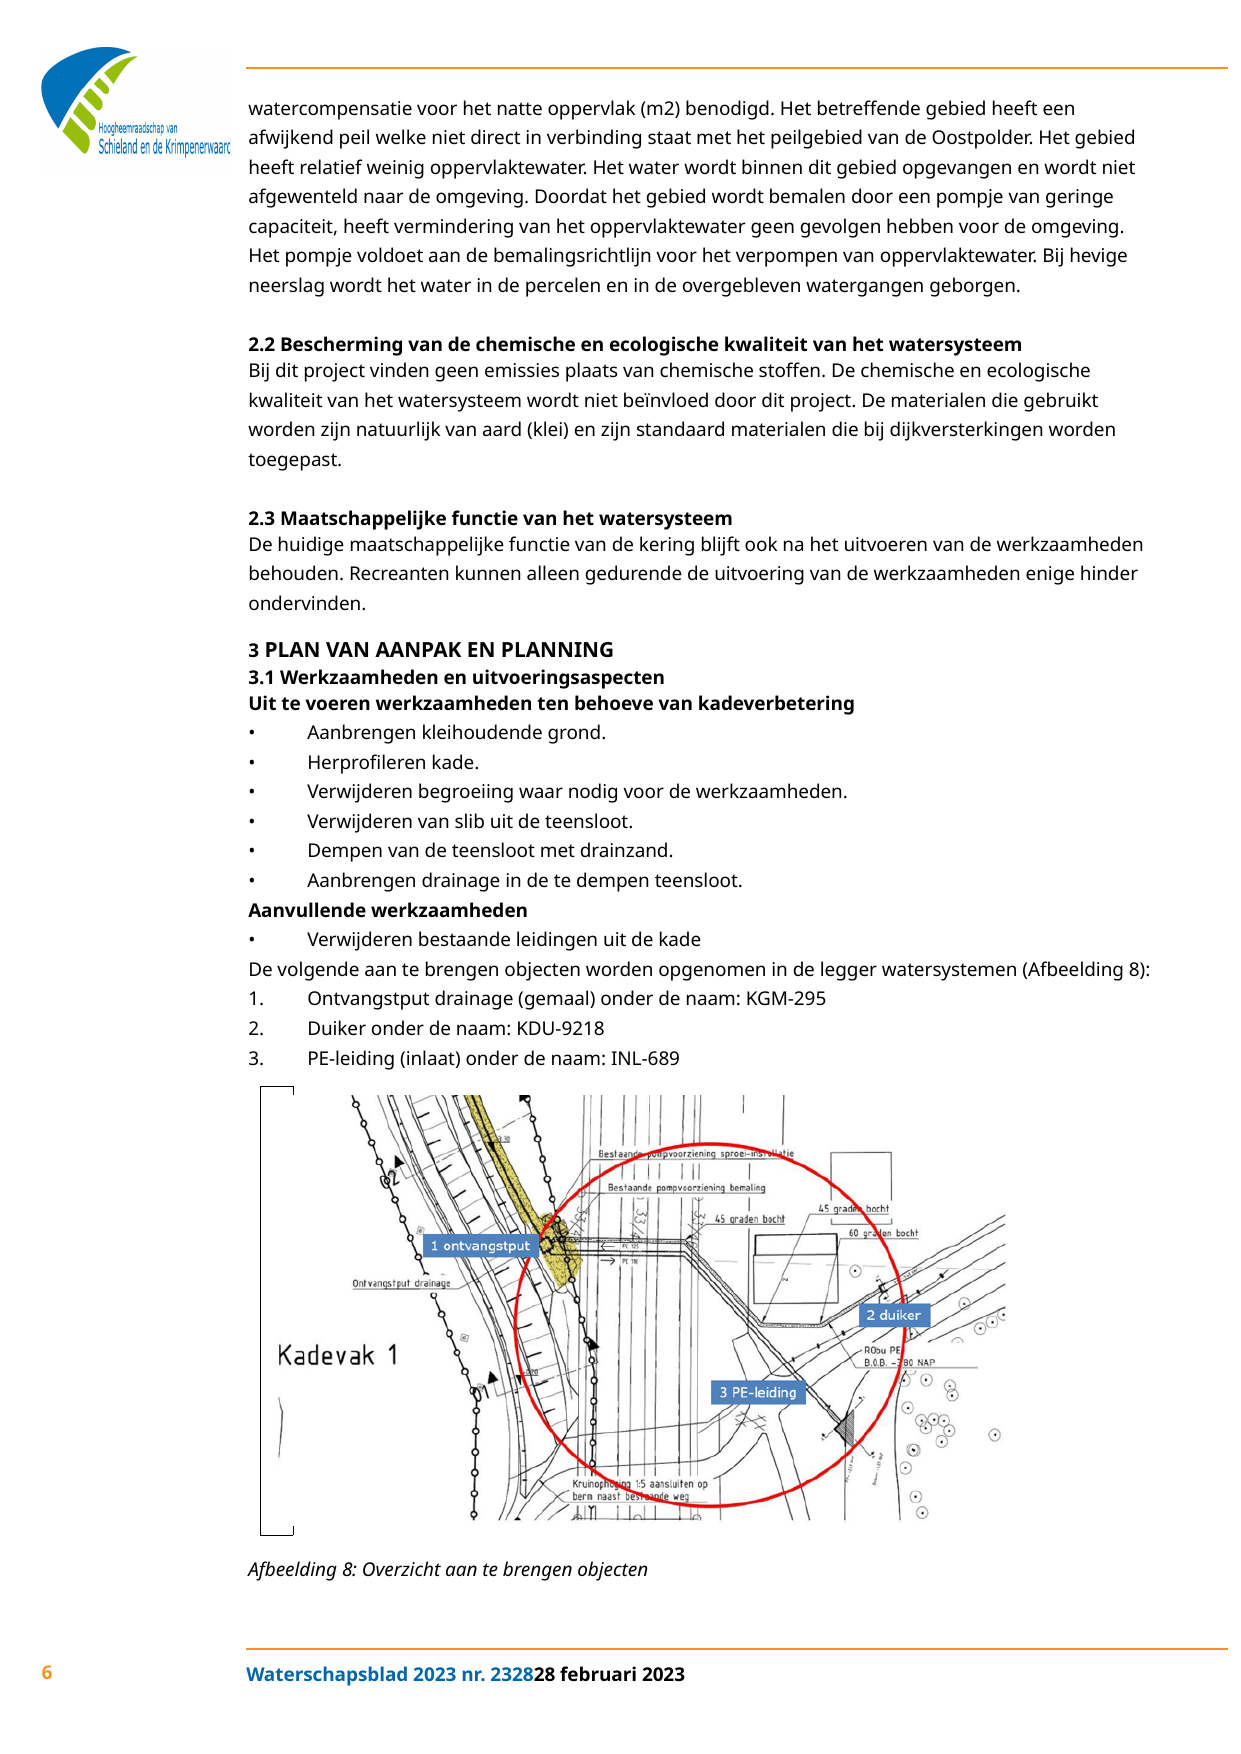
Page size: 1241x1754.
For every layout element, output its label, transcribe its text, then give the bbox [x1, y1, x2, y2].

list Herprofileren kade. [248, 749, 1152, 775]
text Bij dit project vinden geen emissies plaats van chemische stoffen. De chemische en ecologische kwaliteit van het watersysteem wordt niet beïnvloed door dit project. De materialen die gebruikt worden zijn natuurlijk van aard (klei) en zijn standaard materialen die bij dijkversterkingen worden toegepast. [248, 357, 1152, 472]
list Dempen van de teensloot met drainzand. [248, 838, 1152, 863]
text Aanvullende werkzaamheden [248, 897, 1152, 923]
text watercompensatie voor het natte oppervlak (m2) benodigd. Het betreffende gebied heeft een afwijkend peil welke niet direct in verbinding staat met het peilgebied van de Oostpolder. Het gebied heeft relatief weinig oppervlaktewater. Het water wordt binnen dit gebied opgevangen en wordt niet afgewenteld naar de omgeving. Doordat het gebied wordt bemalen door een pompje van geringe capaciteit, heeft vermindering van het oppervlaktewater geen gevolgen hebben voor de omgeving. Het pompje voldoet aan de bemalingsrichtlijn voor het verpompen van oppervlaktewater. Bij hevige neerslag wordt het water in de percelen en in de overgebleven watergangen geborgen. [248, 95, 1152, 298]
picture [268, 1095, 1008, 1526]
list Ontvangstput drainage (gemaal) onder de naam: KGM-295 [248, 986, 1152, 1011]
list Verwijderen begroeiing waar nodig voor de werkzaamheden. [248, 778, 1152, 804]
list Duiker onder de naam: KDU-9218 [248, 1015, 1152, 1041]
text Uit te voeren werkzaamheden ten behoeve van kadeverbetering [248, 690, 1152, 716]
picture [41, 47, 231, 172]
list Verwijderen bestaande leidingen uit de kade [248, 926, 1152, 952]
text De huidige maatschappelijke functie van de kering blijft ook na het uitvoeren van de werkzaamheden behouden. Recreanten kunnen alleen gedurende de uitvoering van de werkzaamheden enige hinder ondervinden. [248, 531, 1152, 616]
list Verwijderen van slib uit de teensloot. [248, 808, 1152, 834]
text 2.2 Bescherming van de chemische en ecologische kwaliteit van het watersysteem [248, 331, 1152, 357]
list PE-leiding (inlaat) onder de naam: INL-689 [248, 1045, 1152, 1071]
list Aanbrengen kleihoudende grond. [248, 719, 1152, 745]
list Aanbrengen drainage in de te dempen teensloot. [248, 867, 1152, 893]
text De volgende aan te brengen objecten worden opgenomen in de legger watersystemen (Afbeelding 8): [248, 956, 1152, 982]
text 3.1 Werkzaamheden en uitvoeringsaspecten [248, 664, 1152, 690]
text 2.3 Maatschappelijke functie van het watersysteem [248, 505, 1152, 531]
text Afbeelding 8: Overzicht aan te brengen objecten [248, 1556, 1152, 1582]
text 3 PLAN VAN AANPAK EN PLANNING [248, 636, 1152, 664]
